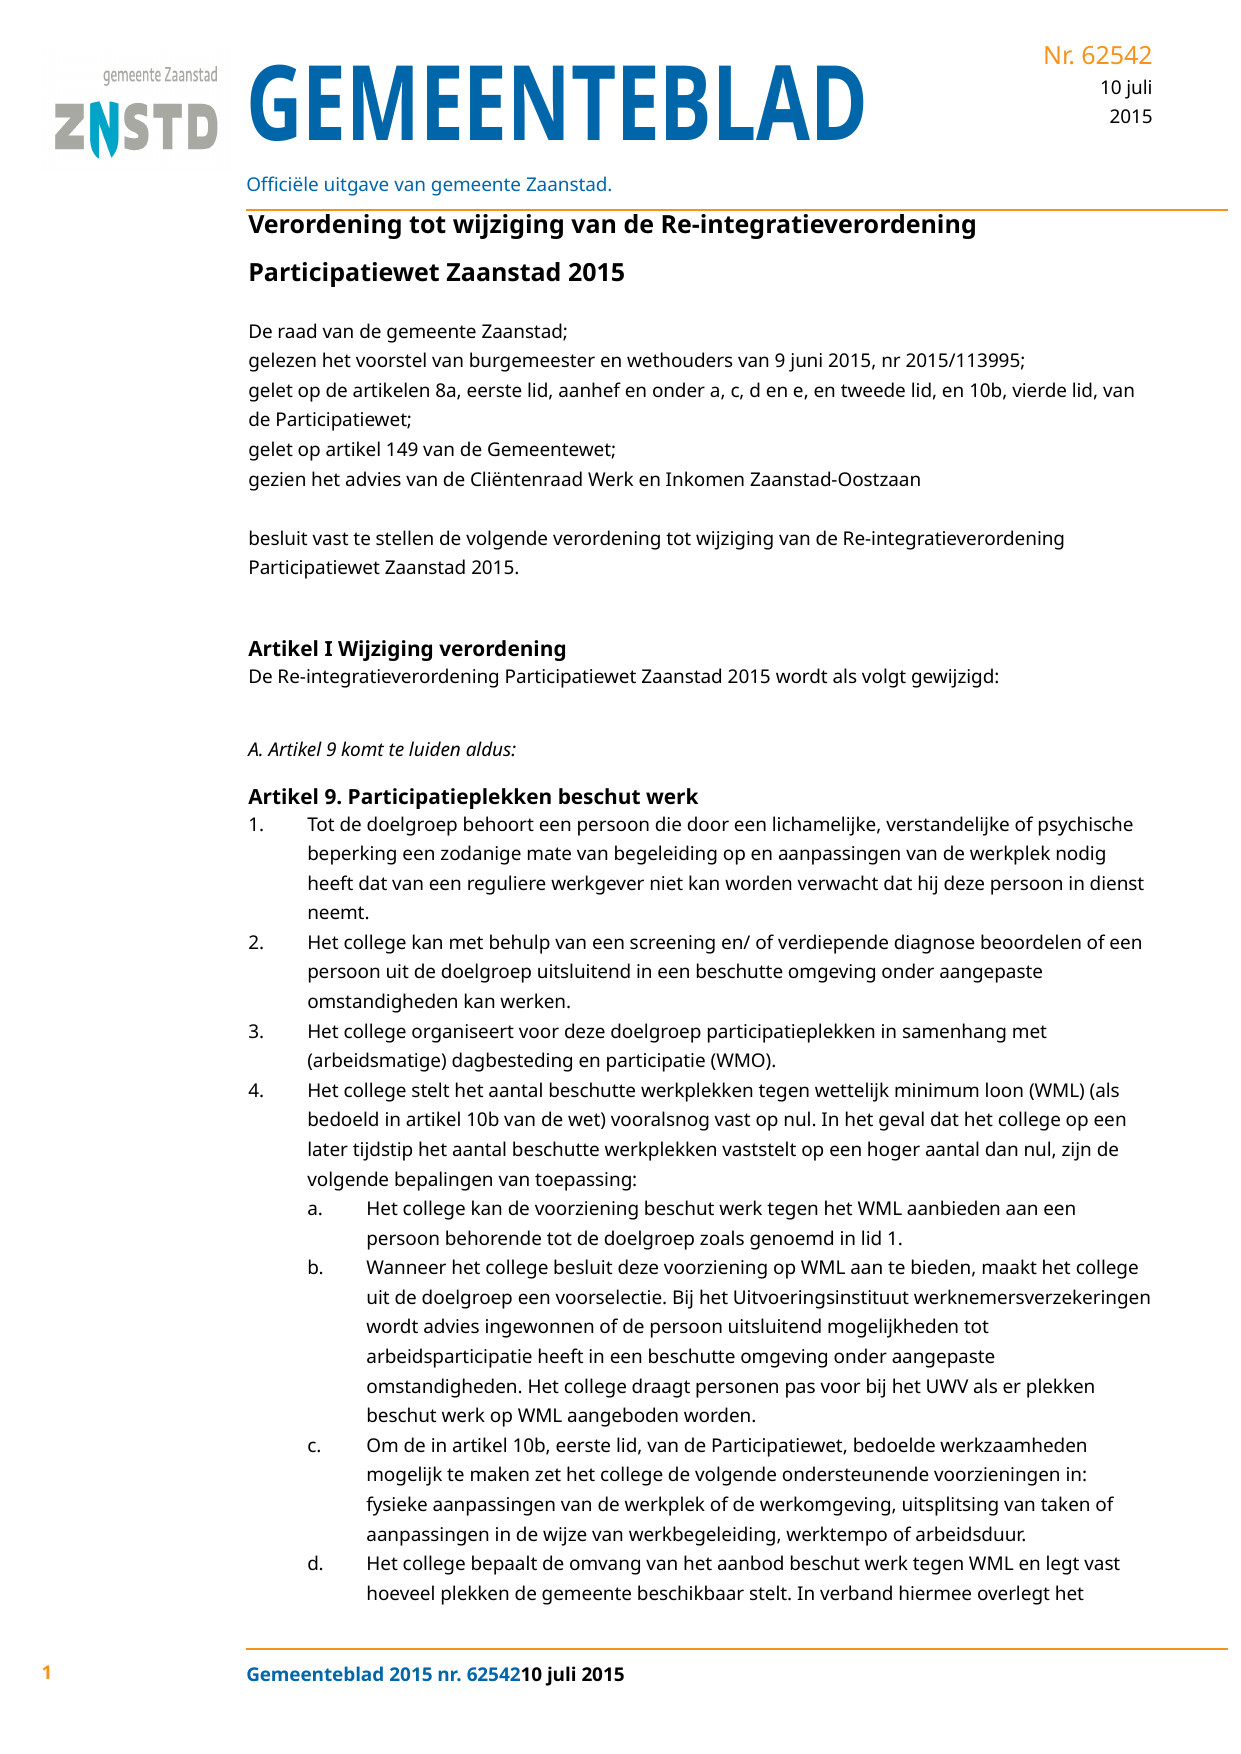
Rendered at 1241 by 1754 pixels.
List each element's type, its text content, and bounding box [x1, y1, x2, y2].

text Artikel 9. Participatieplekken beschut werk [248, 782, 1152, 811]
text besluit vast te stellen de volgende verordening tot wijziging van de Re-integratieverordening Participatiewet Zaanstad 2015. [248, 525, 1152, 580]
list Het college kan met behulp van een screening en/ of verdiepende diagnose beoordelen of een persoon uit de doelgroep uitsluitend in een beschutte omgeving onder aangepaste omstandigheden kan werken. [248, 929, 1152, 1014]
list Tot de doelgroep behoort een persoon die door een lichamelijke, verstandelijke of psychische beperking een zodanige mate van begeleiding op en aanpassingen van de werkplek nodig heeft dat van een reguliere werkgever niet kan worden verwacht dat hij deze persoon in dienst neemt. [248, 811, 1152, 925]
list Het college organiseert voor deze doelgroep participatieplekken in samenhang met (arbeidsmatige) dagbesteding en participatie (WMO). [248, 1018, 1152, 1073]
text De raad van de gemeente Zaanstad; [248, 318, 1152, 344]
text Artikel I Wijziging verordening [248, 634, 1152, 663]
text gezien het advies van de Cliëntenraad Werk en Inkomen Zaanstad-Oostzaan [248, 466, 1152, 492]
text gelet op de artikelen 8a, eerste lid, aanhef en onder a, c, d en e, en tweede lid, en 10b, vierde lid, van de Participatiewet; [248, 377, 1152, 432]
picture [41, 47, 231, 172]
text Verordening tot wijziging van de Re-integratieverordening Participatiewet Zaanstad 2015 [248, 211, 1152, 288]
text gelezen het voorstel van burgemeester en wethouders van 9 juni 2015, nr 2015/113995; [248, 347, 1152, 373]
list Het college stelt het aantal beschutte werkplekken tegen wettelijk minimum loon (WML) (als bedoeld in artikel 10b van de wet) vooralsnog vast op nul. In het geval dat het college op een later tijdstip het aantal beschutte werkplekken vaststelt op een hoger aantal dan nul, zijn de volgende bepalingen van toepassing: [248, 1077, 1152, 1191]
text De Re-integratieverordening Participatiewet Zaanstad 2015 wordt als volgt gewijzigd: [248, 663, 1152, 689]
text gelet op artikel 149 van de Gemeentewet; [248, 436, 1152, 462]
list Wanneer het college besluit deze voorziening op WML aan te bieden, maakt het college uit de doelgroep een voorselectie. Bij het Uitvoeringsinstituut werknemersverzekeringen wordt advies ingewonnen of de persoon uitsluitend mogelijkheden tot arbeidsparticipatie heeft in een beschutte omgeving onder aangepaste omstandigheden. Het college draagt personen pas voor bij het UWV als er plekken beschut werk op WML aangeboden worden. [307, 1254, 1152, 1428]
text A. Artikel 9 komt te luiden aldus: [248, 736, 1152, 761]
list Het college kan de voorziening beschut werk tegen het WML aanbieden aan een persoon behorende tot de doelgroep zoals genoemd in lid 1. [307, 1195, 1152, 1251]
list Om de in artikel 10b, eerste lid, van de Participatiewet, bedoelde werkzaamheden mogelijk te maken zet het college de volgende ondersteunende voorzieningen in: fysieke aanpassingen van de werkplek of de werkomgeving, uitsplitsing van taken of aanpassingen in de wijze van werkbegeleiding, werktempo of arbeidsduur. [307, 1432, 1152, 1546]
list Het college bepaalt de omvang van het aanbod beschut werk tegen WML en legt vast hoeveel plekken de gemeente beschikbaar stelt. In verband hiermee overlegt het [307, 1550, 1152, 1606]
